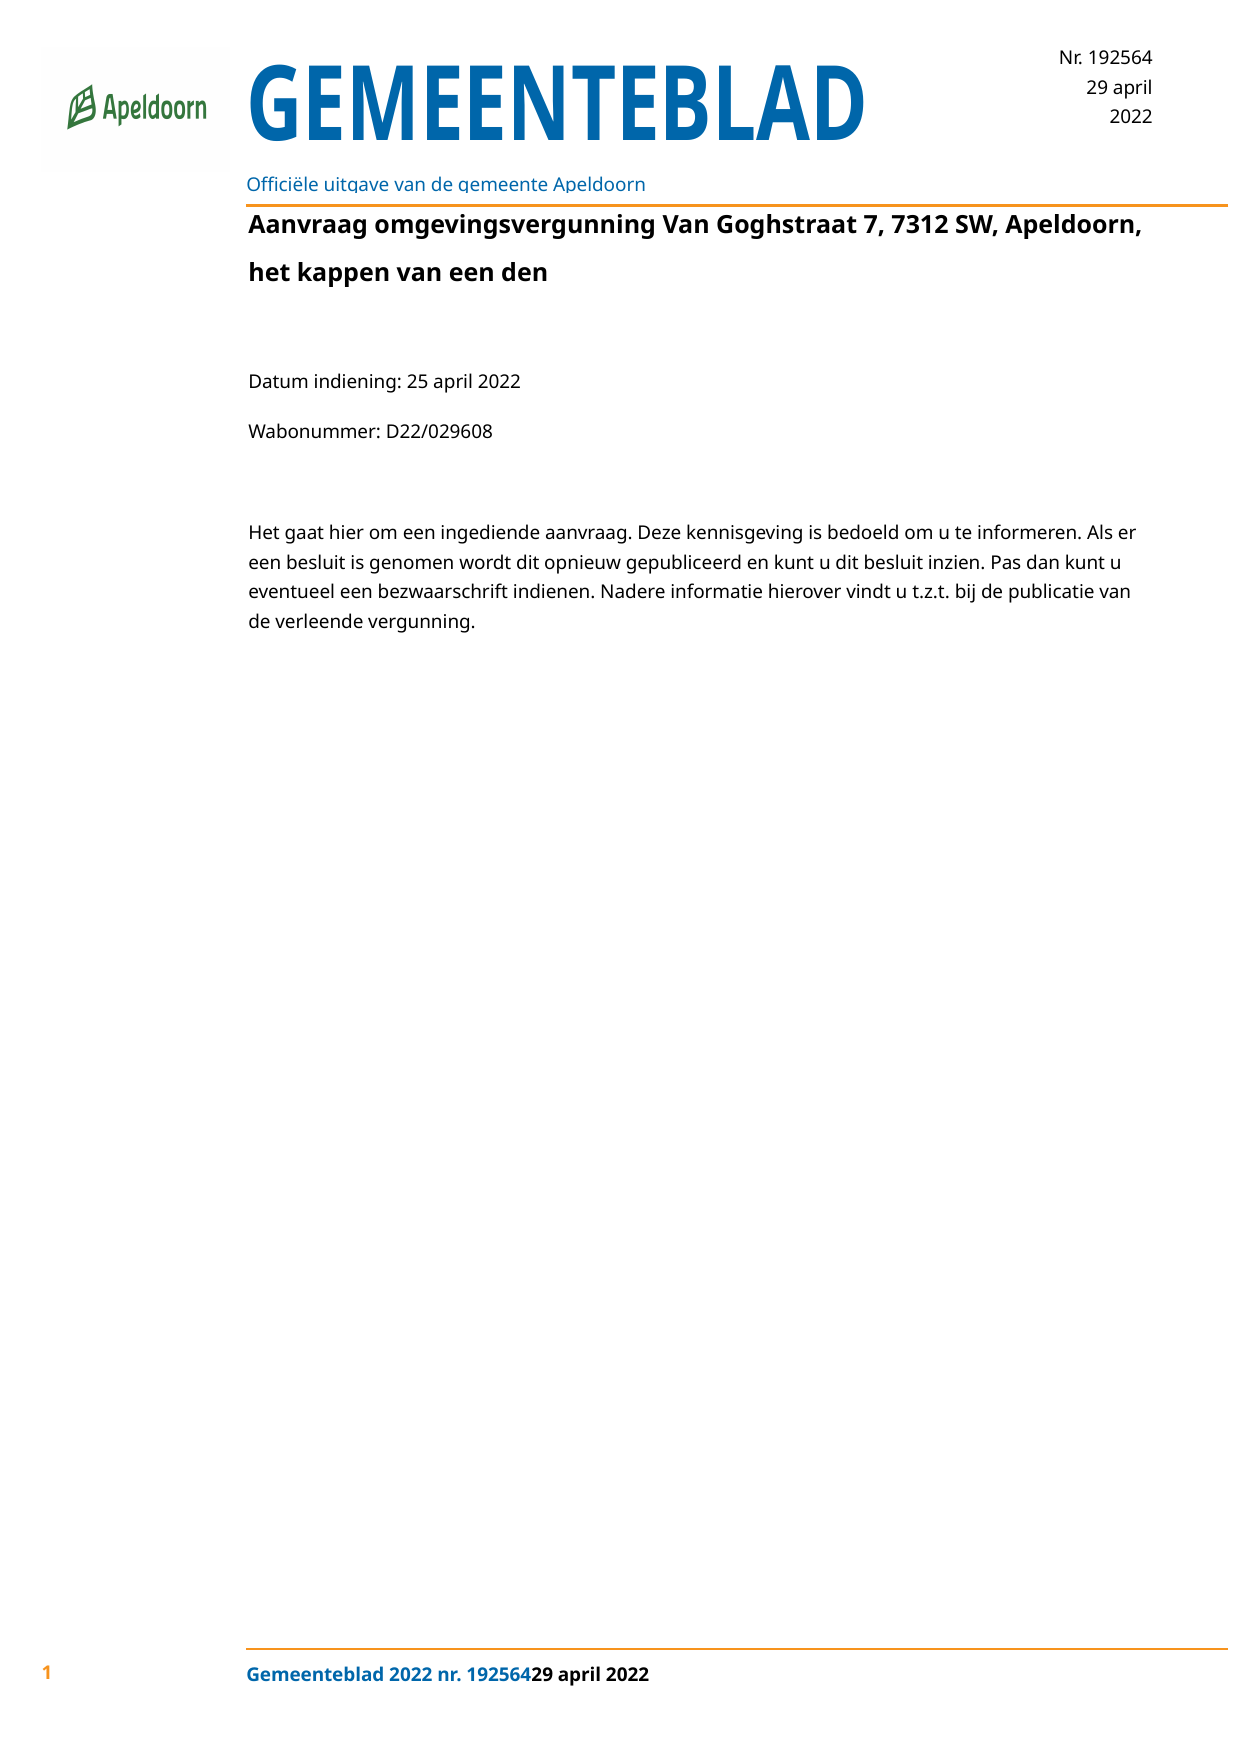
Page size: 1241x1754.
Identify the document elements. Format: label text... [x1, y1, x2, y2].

text Datum indiening: 25 april 2022 [248, 368, 1152, 394]
picture [41, 47, 231, 172]
text Wabonummer: D22/029608 [248, 419, 1152, 444]
text Het gaat hier om een ingediende aanvraag. Deze kennisgeving is bedoeld om u te informeren. Als er een besluit is genomen wordt dit opnieuw gepubliceerd en kunt u dit besluit inzien. Pas dan kunt u eventueel een bezwaarschrift indienen. Nadere informatie hierover vindt u t.z.t. bij de publicatie van de verleende vergunning. [248, 519, 1152, 634]
text Aanvraag omgevingsvergunning Van Goghstraat 7, 7312 SW, Apeldoorn, het kappen van een den [248, 207, 1152, 288]
